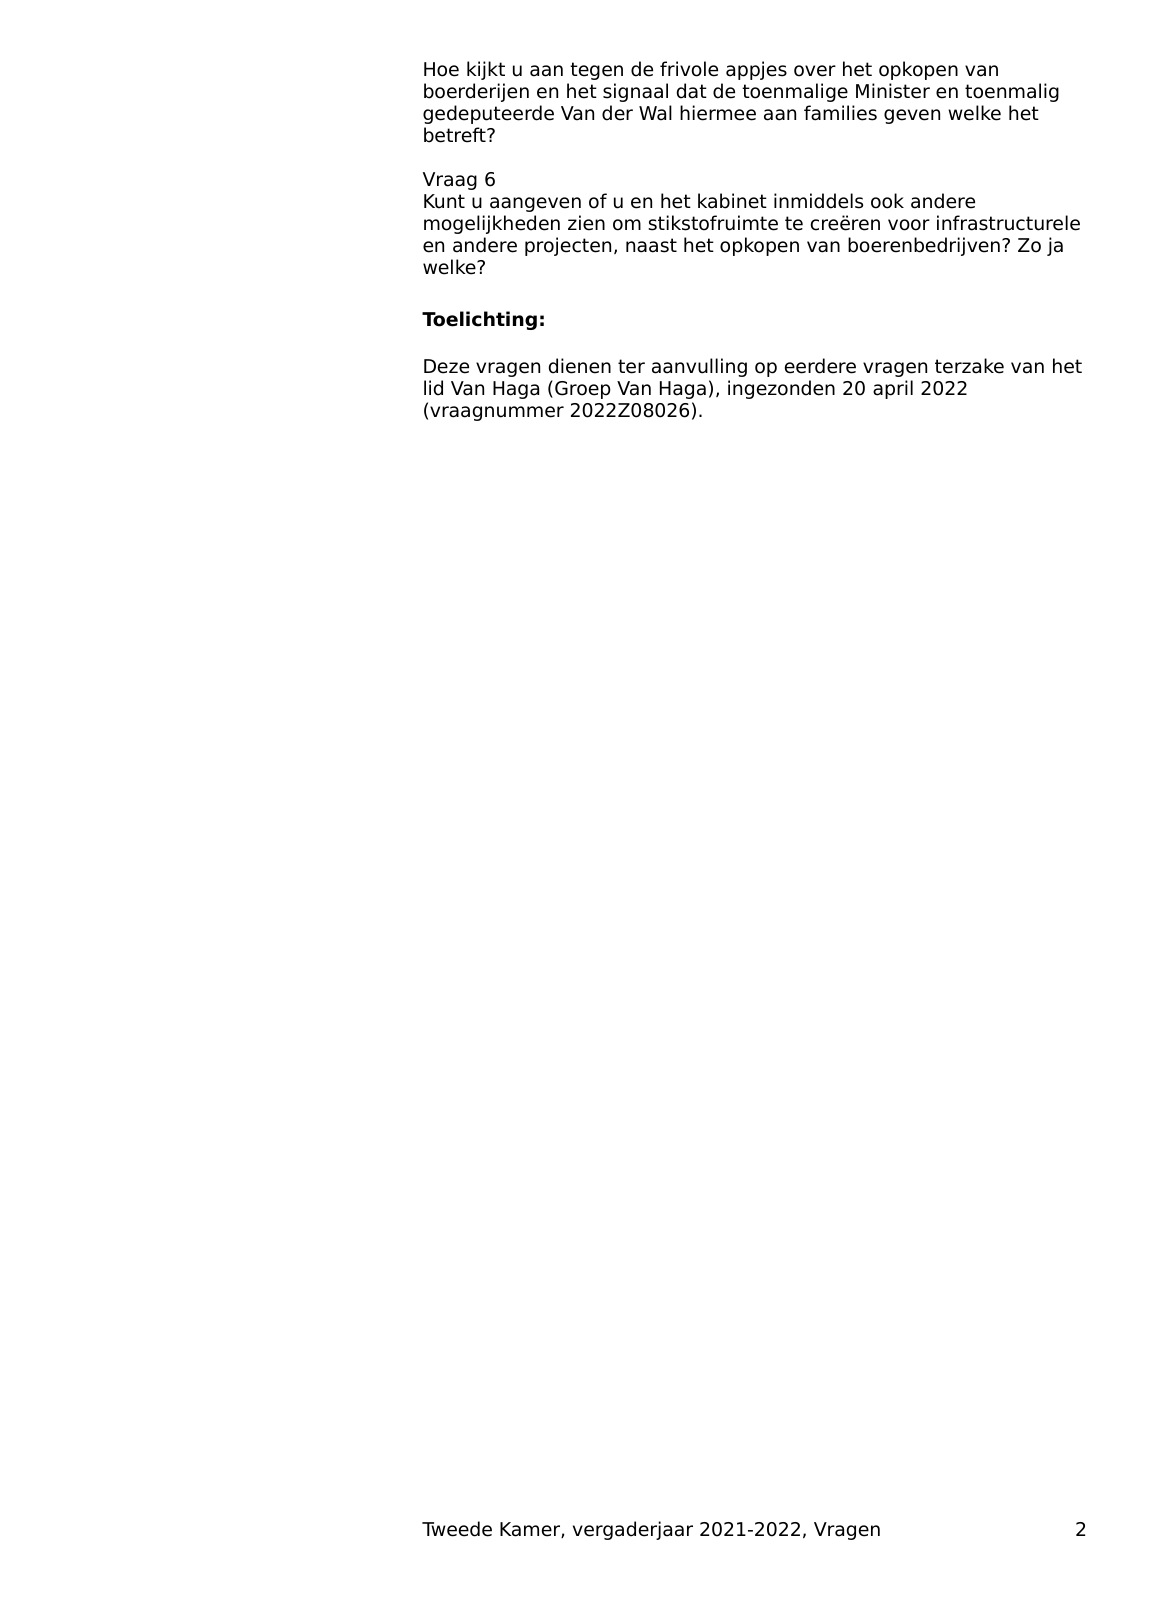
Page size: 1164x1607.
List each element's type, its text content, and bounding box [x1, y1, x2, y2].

text Vraag 6 [422, 169, 1087, 191]
text Kunt u aangeven of u en het kabinet inmiddels ook andere mogelijkheden zien om stikstofruimte te creëren voor infrastructurele en andere projecten, naast het opkopen van boerenbedrijven? Zo ja welke? [422, 191, 1087, 279]
text Deze vragen dienen ter aanvulling op eerdere vragen terzake van het lid Van Haga (Groep Van Haga), ingezonden 20 april 2022 (vraagnummer 2022Z08026). [422, 356, 1087, 422]
text Hoe kijkt u aan tegen de frivole appjes over het opkopen van boerderijen en het signaal dat de toenmalige Minister en toenmalig gedeputeerde Van der Wal hiermee aan families geven welke het betreft? [422, 59, 1087, 147]
subtitle Toelichting: [422, 309, 1087, 331]
